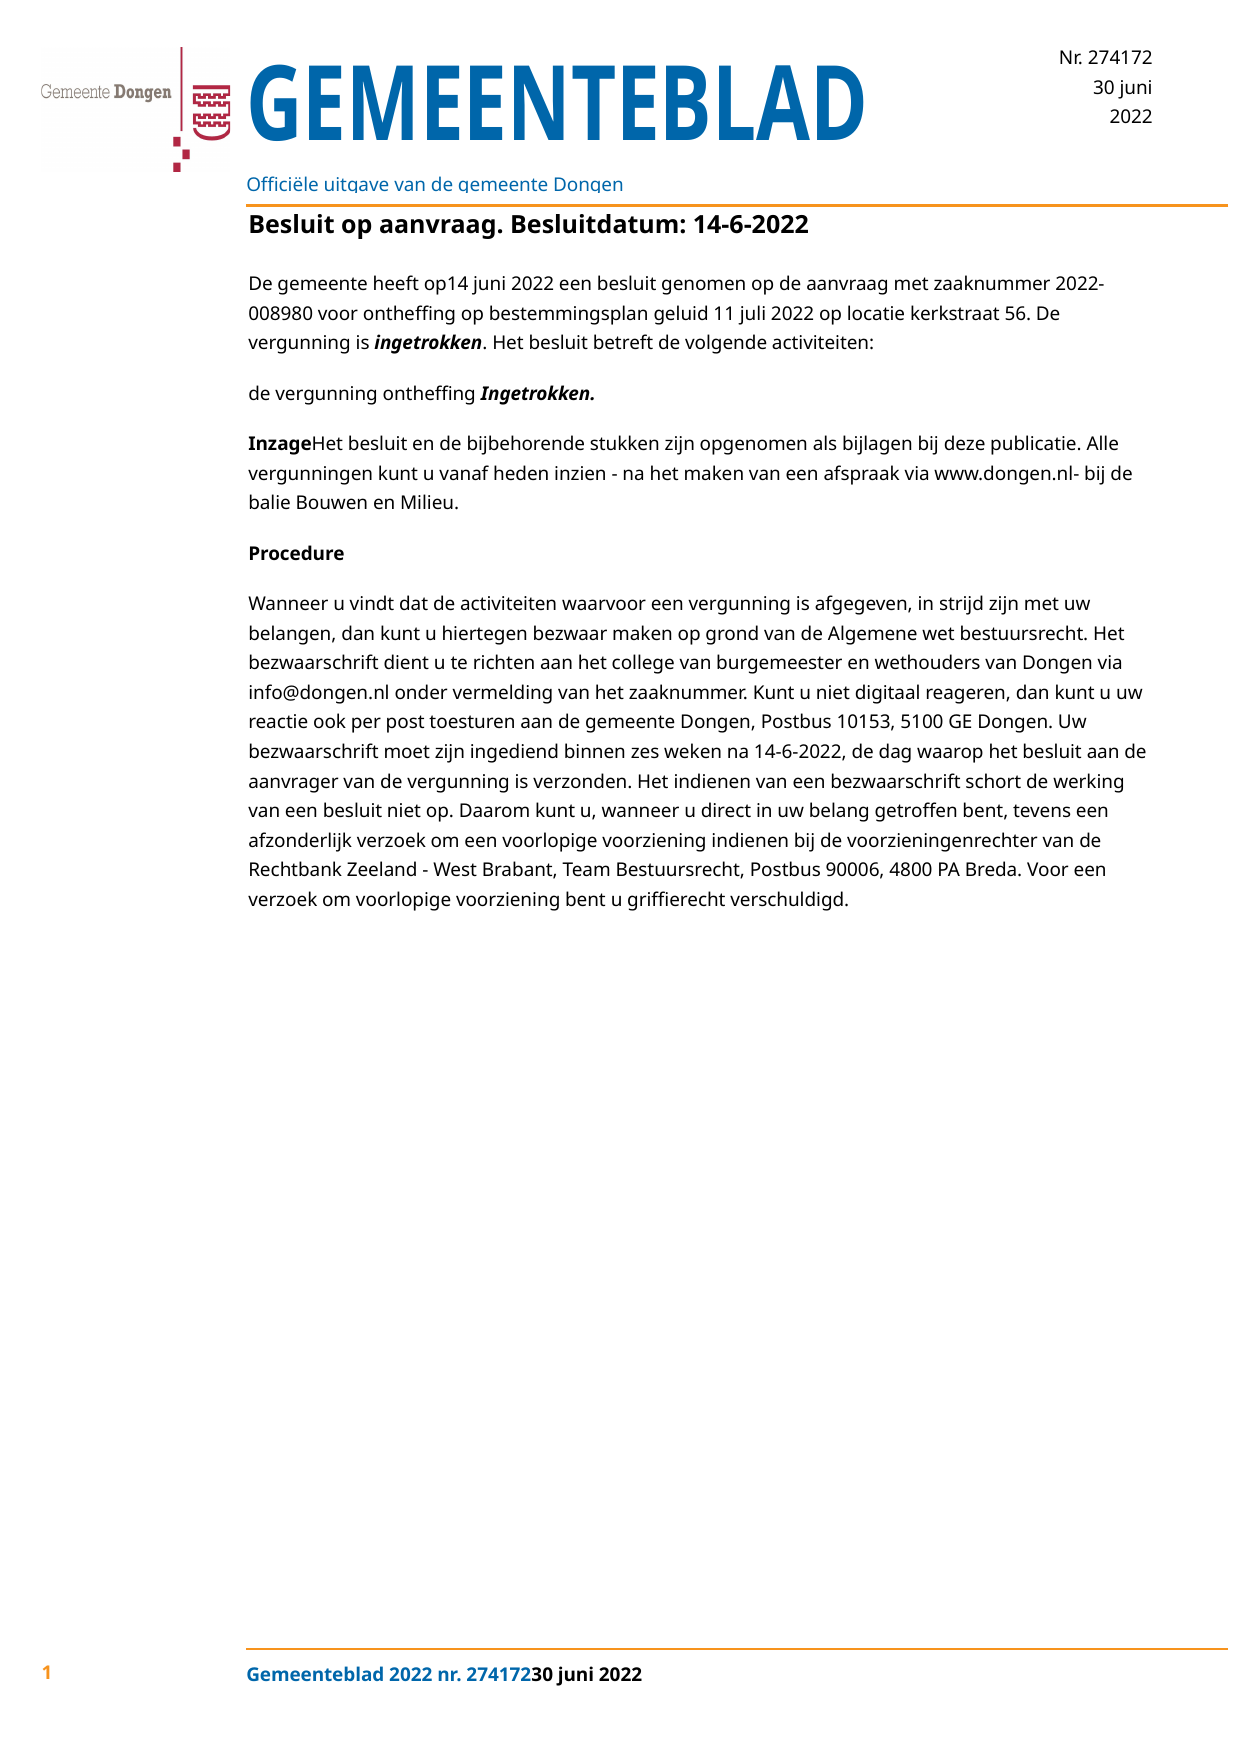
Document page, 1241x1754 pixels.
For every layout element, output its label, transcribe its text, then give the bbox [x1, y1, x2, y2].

text De gemeente heeft op14 juni 2022 een besluit genomen op de aanvraag met zaaknummer 2022-008980 voor ontheffing op bestemmingsplan geluid 11 juli 2022 op locatie kerkstraat 56. De vergunning is ingetrokken. Het besluit betreft de volgende activiteiten: [248, 270, 1152, 355]
text de vergunning ontheffing Ingetrokken. [248, 380, 1152, 406]
text Besluit op aanvraag. Besluitdatum: 14-6-2022 [248, 207, 1152, 241]
text Procedure [248, 540, 1152, 566]
text InzageHet besluit en de bijbehorende stukken zijn opgenomen als bijlagen bij deze publicatie. Alle vergunningen kunt u vanaf heden inzien - na het maken van een afspraak via www.dongen.nl- bij de balie Bouwen en Milieu. [248, 430, 1152, 515]
text Wanneer u vindt dat de activiteiten waarvoor een vergunning is afgegeven, in strijd zijn met uw belangen, dan kunt u hiertegen bezwaar maken op grond van de Algemene wet bestuursrecht. Het bezwaarschrift dient u te richten aan het college van burgemeester en wethouders van Dongen via info@dongen.nl onder vermelding van het zaaknummer. Kunt u niet digitaal reageren, dan kunt u uw reactie ook per post toesturen aan de gemeente Dongen, Postbus 10153, 5100 GE Dongen. Uw bezwaarschrift moet zijn ingediend binnen zes weken na 14-6-2022, de dag waarop het besluit aan de aanvrager van de vergunning is verzonden. Het indienen van een bezwaarschrift schort de werking van een besluit niet op. Daarom kunt u, wanneer u direct in uw belang getroffen bent, tevens een afzonderlijk verzoek om een voorlopige voorziening indienen bij de voorzieningenrechter van de Rechtbank Zeeland - West Brabant, Team Bestuursrecht, Postbus 90006, 4800 PA Breda. Voor een verzoek om voorlopige voorziening bent u griffierecht verschuldigd. [248, 590, 1152, 912]
picture [41, 47, 231, 172]
